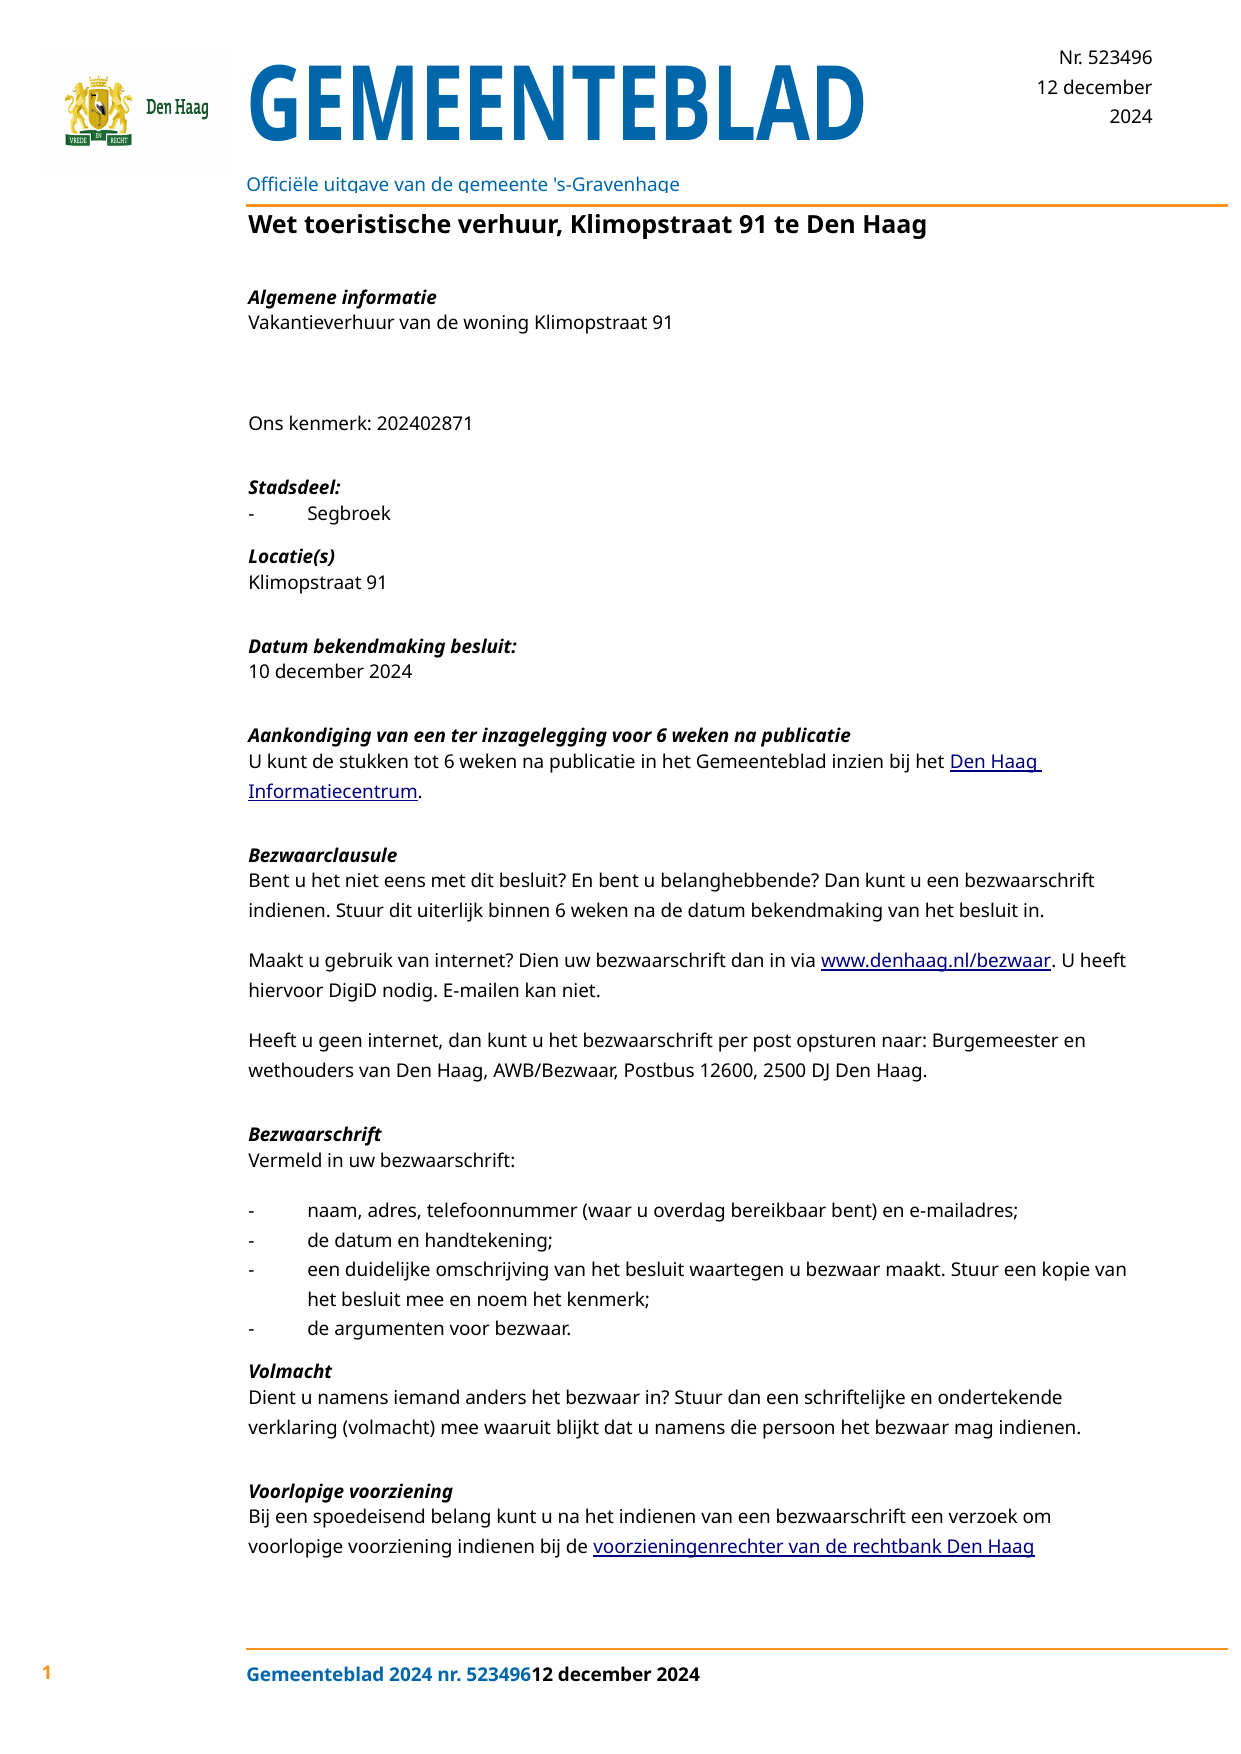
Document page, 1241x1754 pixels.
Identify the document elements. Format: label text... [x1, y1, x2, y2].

text 10 december 2024 [248, 659, 1152, 684]
text Maakt u gebruik van internet? Dien uw bezwaarschrift dan in via www.denhaag.nl/bezwaar. U heeft hiervoor DigiD nodig. E-mailen kan niet. [248, 948, 1152, 1003]
text Vakantieverhuur van de woning Klimopstraat 91 [248, 309, 1152, 335]
text Bezwaarclausule [248, 842, 1152, 868]
text Algemene informatie [248, 284, 1152, 309]
text Bent u het niet eens met dit besluit? En bent u belanghebbende? Dan kunt u een bezwaarschrift indienen. Stuur dit uiterlijk binnen 6 weken na de datum bekendmaking van het besluit in. [248, 868, 1152, 923]
text Stadsdeel: [248, 474, 1152, 500]
text Ons kenmerk: 202402871 [248, 410, 1152, 436]
list een duidelijke omschrijving van het besluit waartegen u bezwaar maakt. Stuur een kopie van het besluit mee en noem het kenmerk; [248, 1256, 1152, 1312]
text Bezwaarschrift [248, 1121, 1152, 1147]
picture [41, 47, 231, 172]
text Vermeld in uw bezwaarschrift: [248, 1147, 1152, 1173]
list de datum en handtekening; [248, 1227, 1152, 1253]
text Bij een spoedeisend belang kunt u na het indienen van een bezwaarschrift een verzoek om voorlopige voorziening indienen bij de voorzieningenrechter van de rechtbank Den Haag [248, 1504, 1152, 1559]
list de argumenten voor bezwaar. [248, 1316, 1152, 1341]
text Locatie(s) [248, 543, 1152, 569]
list Segbroek [248, 500, 1152, 526]
text Wet toeristische verhuur, Klimopstraat 91 te Den Haag [248, 207, 1152, 241]
text Voorlopige voorziening [248, 1478, 1152, 1504]
text Volmacht [248, 1359, 1152, 1384]
text Aankondiging van een ter inzagelegging voor 6 weken na publicatie [248, 723, 1152, 748]
text Dient u namens iemand anders het bezwaar in? Stuur dan een schriftelijke en ondertekende verklaring (volmacht) mee waaruit blijkt dat u namens die persoon het bezwaar mag indienen. [248, 1384, 1152, 1440]
text Klimopstraat 91 [248, 569, 1152, 595]
list naam, adres, telefoonnummer (waar u overdag bereikbaar bent) en e-mailadres; [248, 1197, 1152, 1223]
text Heeft u geen internet, dan kunt u het bezwaarschrift per post opsturen naar: Burgemeester en wethouders van Den Haag, AWB/Bezwaar, Postbus 12600, 2500 DJ Den Haag. [248, 1028, 1152, 1083]
text Datum bekendmaking besluit: [248, 633, 1152, 659]
text U kunt de stukken tot 6 weken na publicatie in het Gemeenteblad inzien bij het Den Haag Informatiecentrum. [248, 748, 1152, 804]
